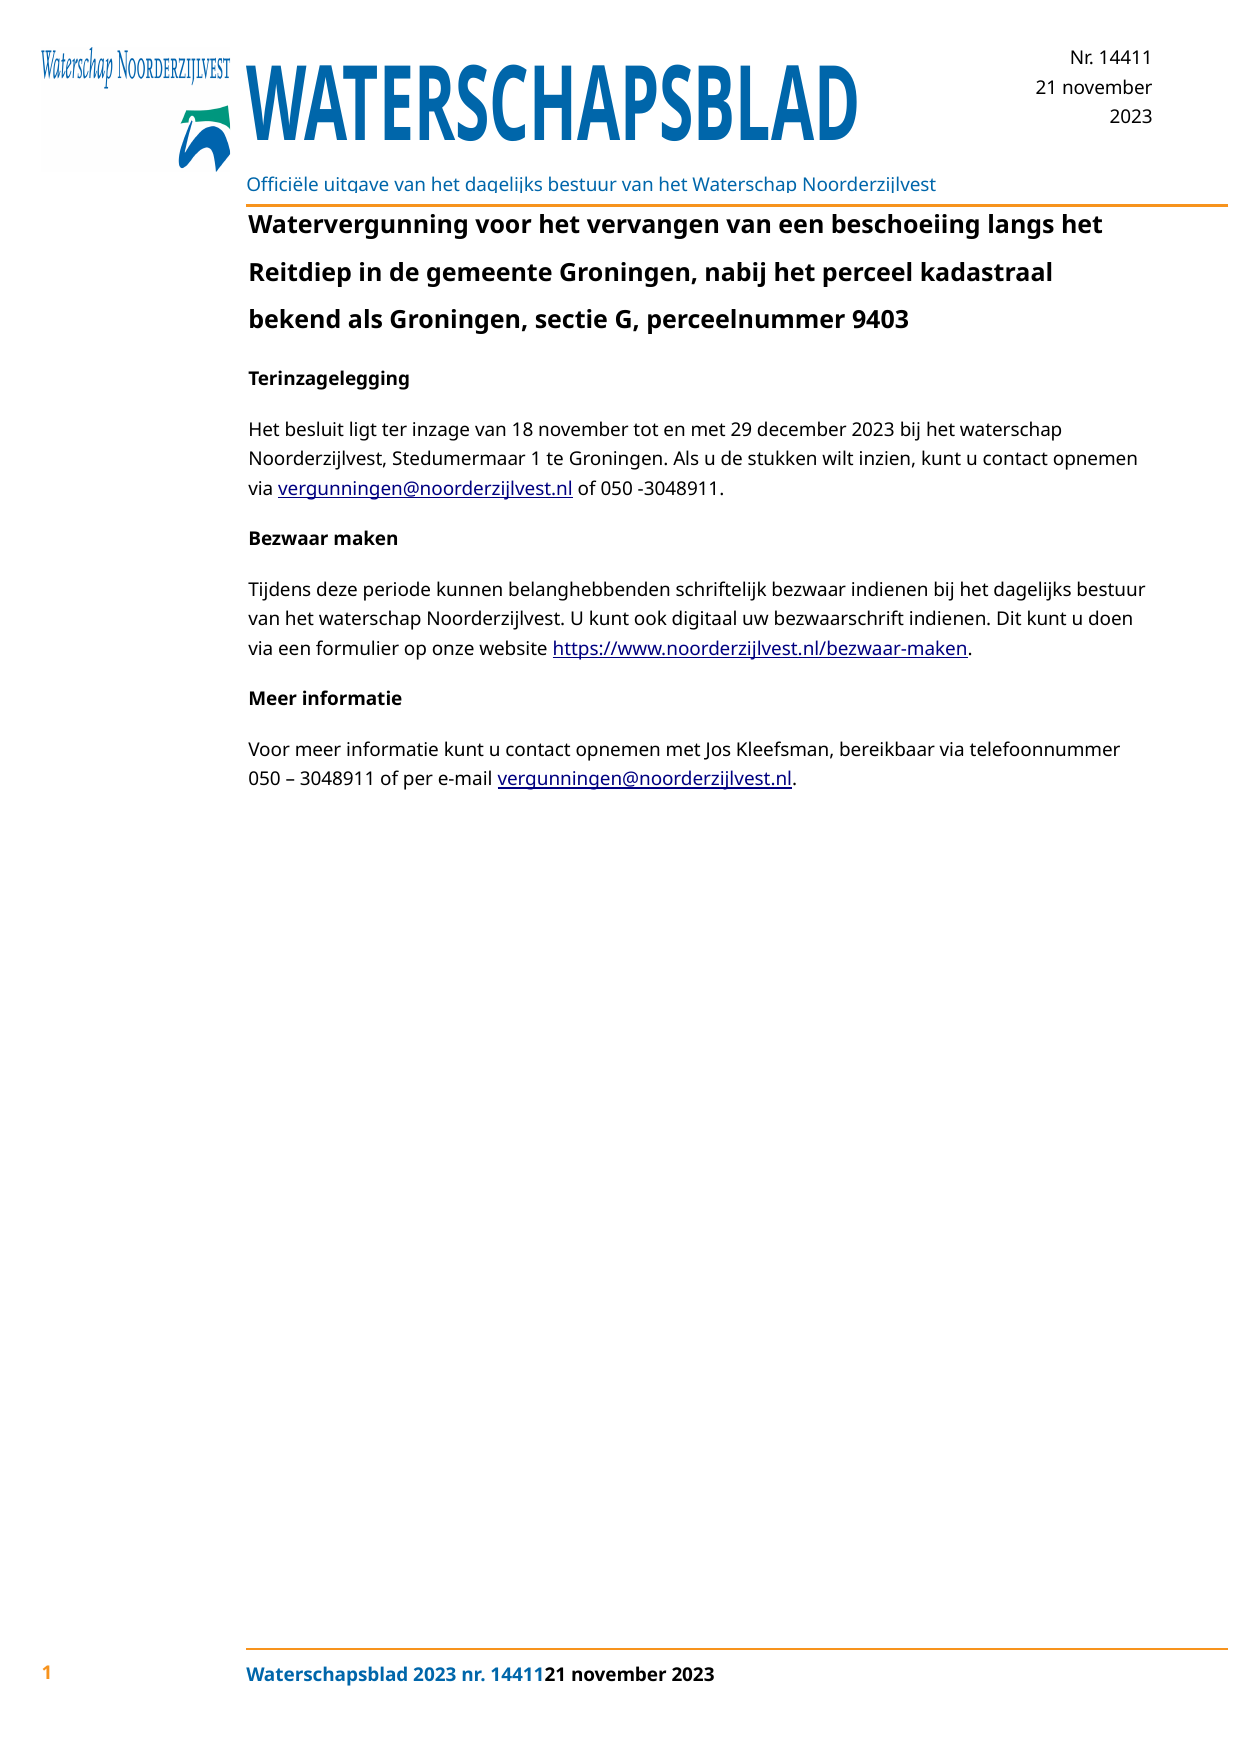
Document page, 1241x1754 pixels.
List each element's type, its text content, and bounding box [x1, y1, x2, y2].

text Watervergunning voor het vervangen van een beschoeiing langs het Reitdiep in de gemeente Groningen, nabij het perceel kadastraal bekend als Groningen, sectie G, perceelnummer 9403 [248, 207, 1152, 336]
text Tijdens deze periode kunnen belanghebbenden schriftelijk bezwaar indienen bij het dagelijks bestuur van het waterschap Noorderzijlvest. U kunt ook digitaal uw bezwaarschrift indienen. Dit kunt u doen via een formulier op onze website https://www.noorderzijlvest.nl/bezwaar-maken. [248, 576, 1152, 661]
text Meer informatie [248, 686, 1152, 711]
text Het besluit ligt ter inzage van 18 november tot en met 29 december 2023 bij het waterschap Noorderzijlvest, Stedumermaar 1 te Groningen. Als u de stukken wilt inzien, kunt u contact opnemen via vergunningen@noorderzijlvest.nl of 050 -3048911. [248, 416, 1152, 501]
text Voor meer informatie kunt u contact opnemen met Jos Kleefsman, bereikbaar via telefoonnummer 050 – 3048911 of per e-mail vergunningen@noorderzijlvest.nl. [248, 736, 1152, 791]
picture [41, 47, 231, 172]
text Bezwaar maken [248, 526, 1152, 551]
text Terinzagelegging [248, 366, 1152, 391]
